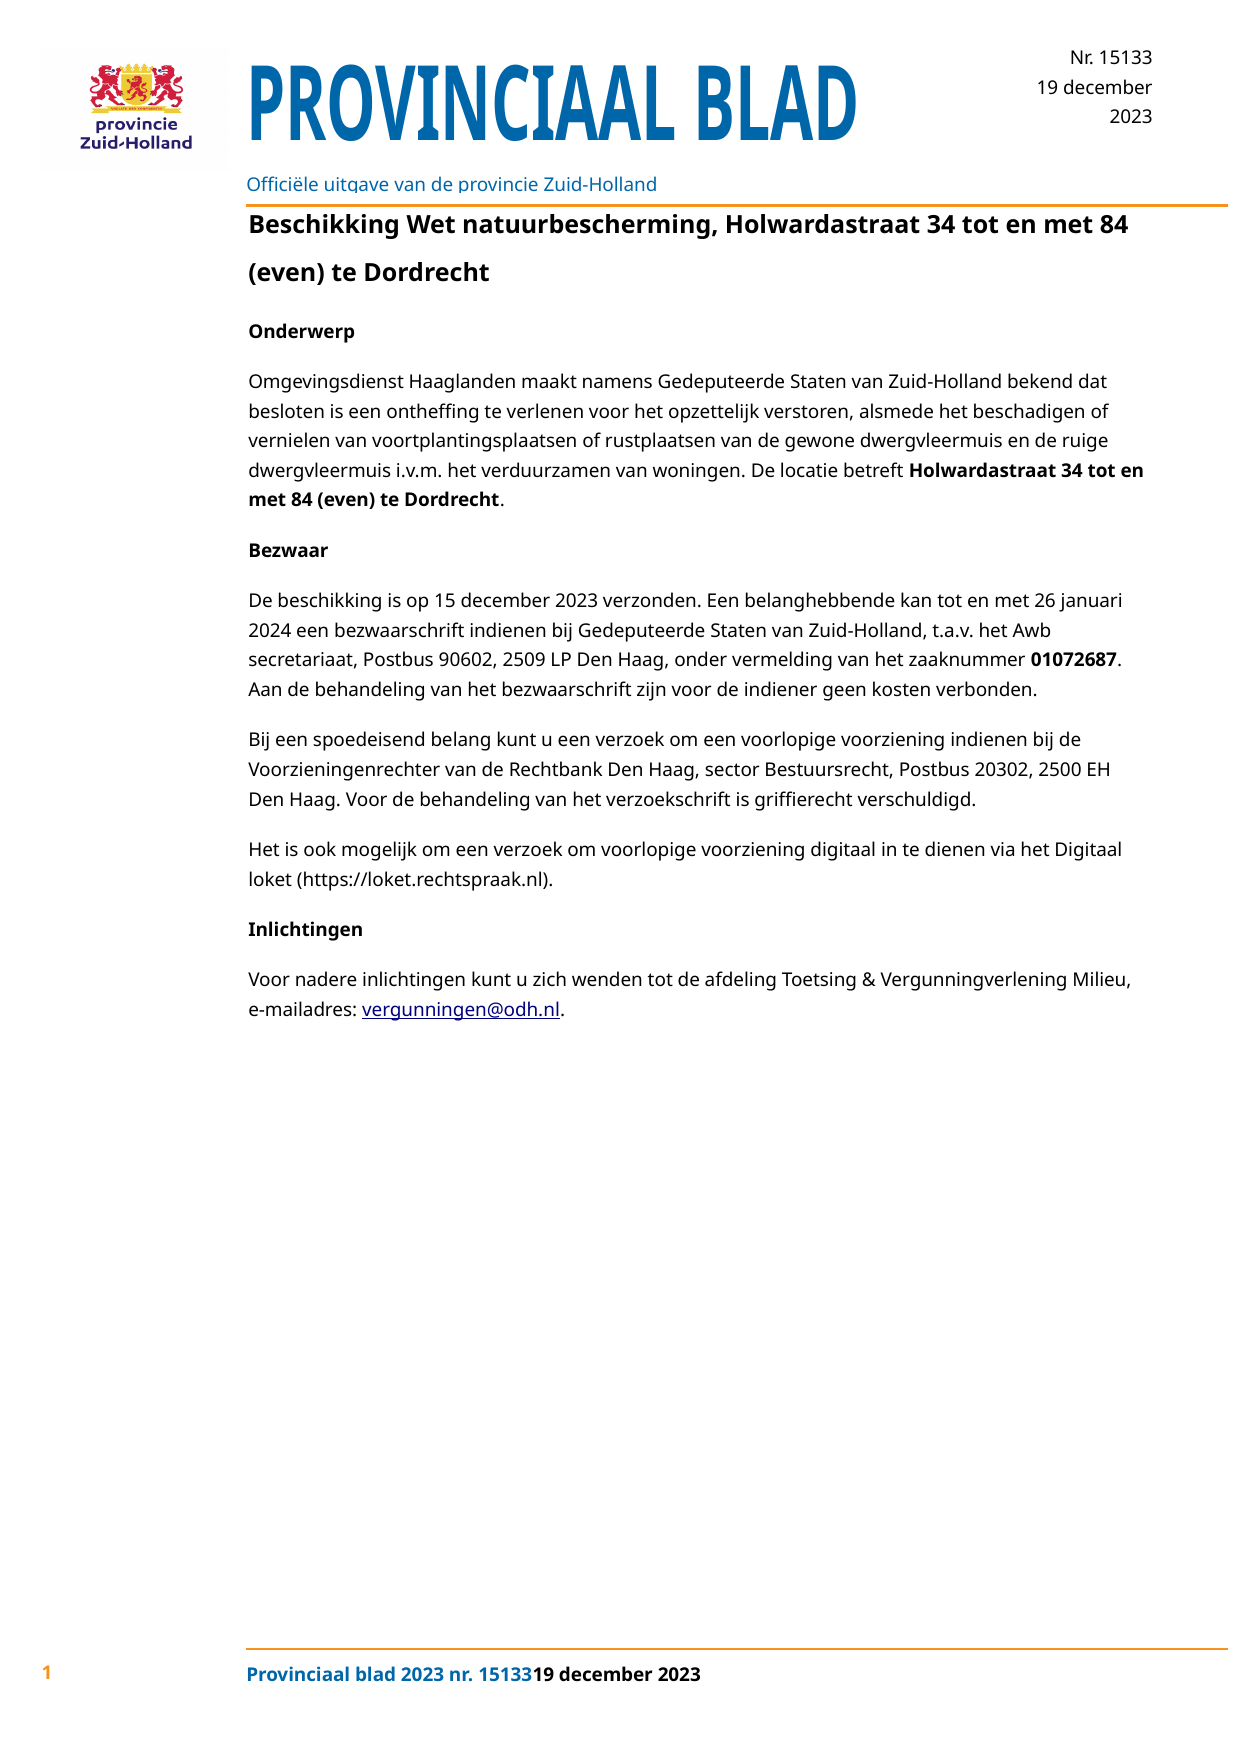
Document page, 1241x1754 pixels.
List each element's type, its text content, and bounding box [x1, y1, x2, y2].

text Bezwaar [248, 537, 1152, 563]
picture [41, 47, 231, 172]
text De beschikking is op 15 december 2023 verzonden. Een belanghebbende kan tot en met 26 januari 2024 een bezwaarschrift indienen bij Gedeputeerde Staten van Zuid-Holland, t.a.v. het Awb secretariaat, Postbus 90602, 2509 LP Den Haag, onder vermelding van het zaaknummer 01072687. Aan de behandeling van het bezwaarschrift zijn voor de indiener geen kosten verbonden. [248, 587, 1152, 702]
text Het is ook mogelijk om een verzoek om voorlopige voorziening digitaal in te dienen via het Digitaal loket (https://loket.rechtspraak.nl). [248, 836, 1152, 892]
text Onderwerp [248, 318, 1152, 344]
text Inlichtingen [248, 916, 1152, 942]
text Bij een spoedeisend belang kunt u een verzoek om een voorlopige voorziening indienen bij de Voorzieningenrechter van de Rechtbank Den Haag, sector Bestuursrecht, Postbus 20302, 2500 EH Den Haag. Voor de behandeling van het verzoekschrift is griffierecht verschuldigd. [248, 727, 1152, 812]
text Omgevingsdienst Haaglanden maakt namens Gedeputeerde Staten van Zuid-Holland bekend dat besloten is een ontheffing te verlenen voor het opzettelijk verstoren, alsmede het beschadigen of vernielen van voortplantingsplaatsen of rustplaatsen van de gewone dwergvleermuis en de ruige dwergvleermuis i.v.m. het verduurzamen van woningen. De locatie betreft Holwardastraat 34 tot en met 84 (even) te Dordrecht. [248, 368, 1152, 512]
text Voor nadere inlichtingen kunt u zich wenden tot de afdeling Toetsing & Vergunningverlening Milieu, e-mailadres: vergunningen@odh.nl. [248, 967, 1152, 1022]
text Beschikking Wet natuurbescherming, Holwardastraat 34 tot en met 84 (even) te Dordrecht [248, 207, 1152, 288]
